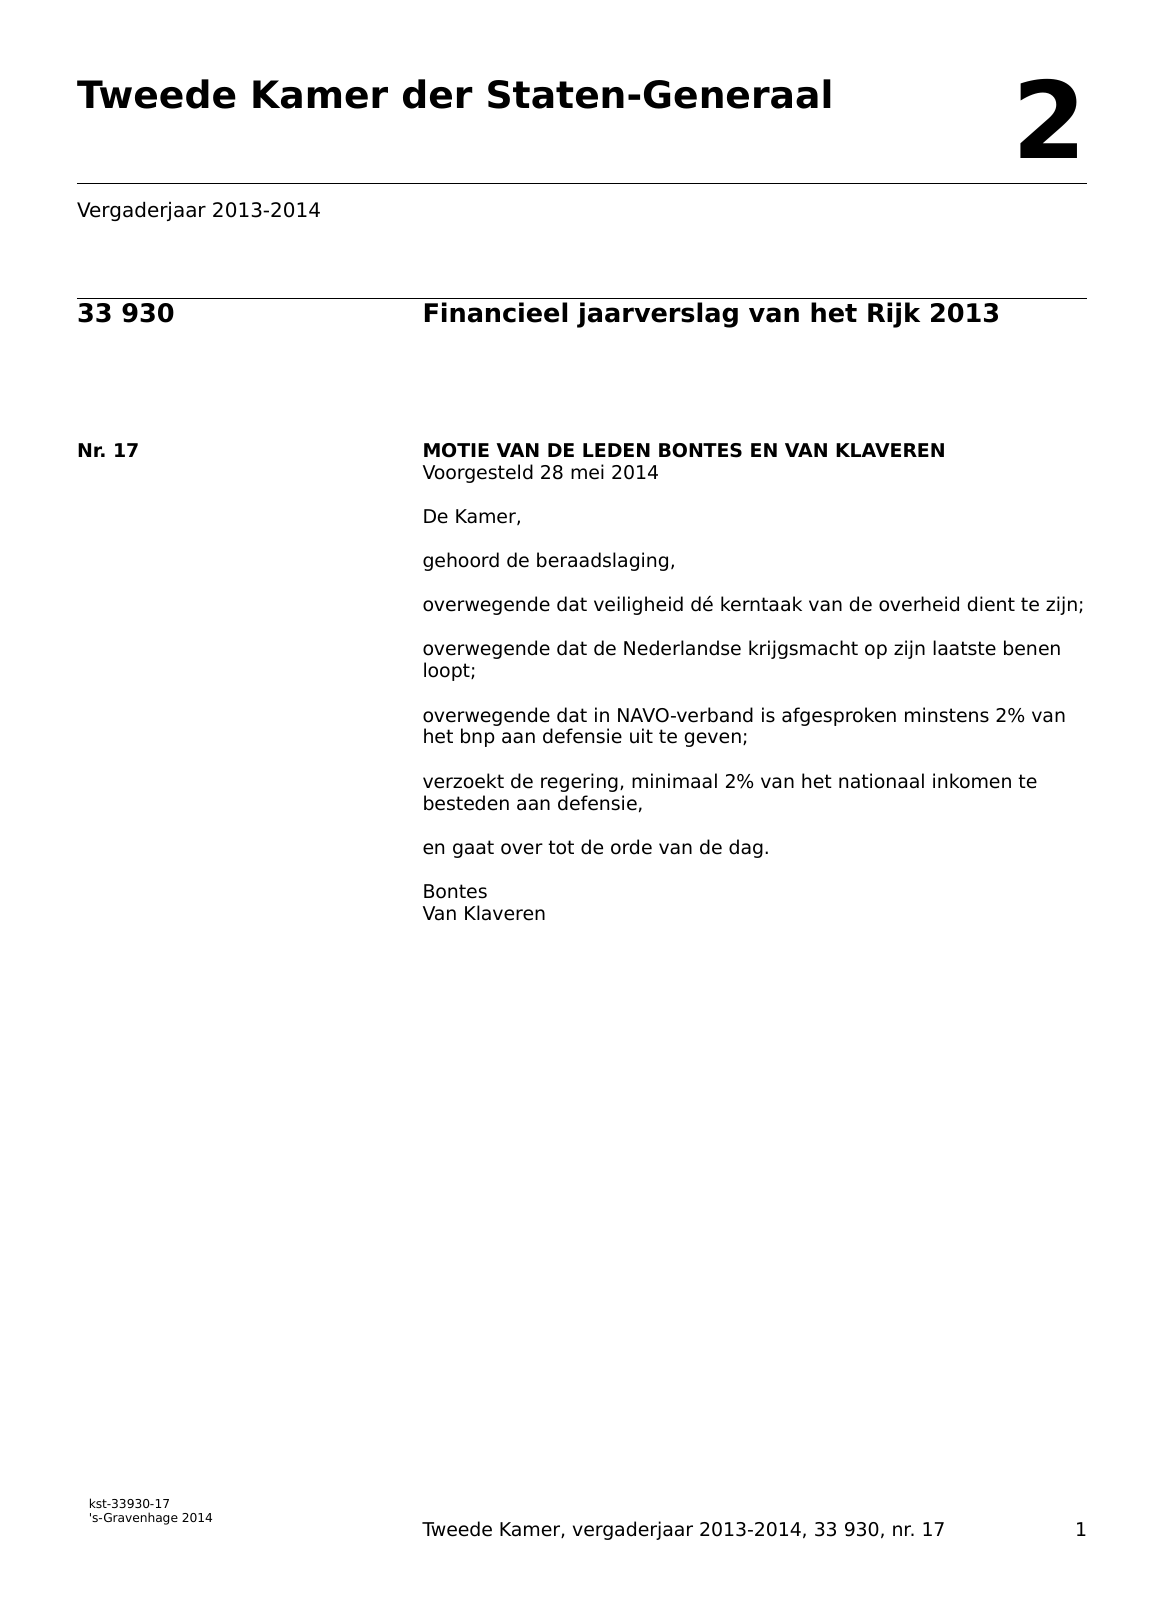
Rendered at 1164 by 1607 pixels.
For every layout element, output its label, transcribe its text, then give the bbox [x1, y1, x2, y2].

text 's-Gravenhage 2014 [88, 1511, 323, 1525]
text Bontes [422, 881, 1087, 903]
text overwegende dat in NAVO-verband is afgesproken minstens 2% van het bnp aan defensie uit te geven; [422, 704, 1087, 748]
text overwegende dat veiligheid dé kerntaak van de overheid dient te zijn; [422, 594, 1087, 616]
text Van Klaveren [422, 903, 1087, 925]
table_cell Vergaderjaar 2013-2014 [77, 184, 1087, 298]
text en gaat over tot de orde van de dag. [422, 837, 1087, 859]
table_header 2 [886, 59, 1087, 183]
text overwegende dat de Nederlandse krijgsmacht op zijn laatste benen loopt; [422, 638, 1087, 682]
text Voorgesteld 28 mei 2014 [422, 462, 1087, 484]
text De Kamer, [422, 506, 1087, 528]
text kst-33930-17 [88, 1497, 323, 1511]
text verzoekt de regering, minimaal 2% van het nationaal inkomen te besteden aan defensie, [422, 771, 1087, 814]
table_header Tweede Kamer der Staten-Generaal [77, 59, 886, 183]
subtitle Nr. 17 MOTIE VAN DE LEDEN BONTES EN VAN KLAVEREN [77, 440, 1087, 462]
text gehoord de beraadslaging, [422, 550, 1087, 572]
subtitle 33 930 Financieel jaarverslag van het Rijk 2013 [77, 299, 1087, 329]
